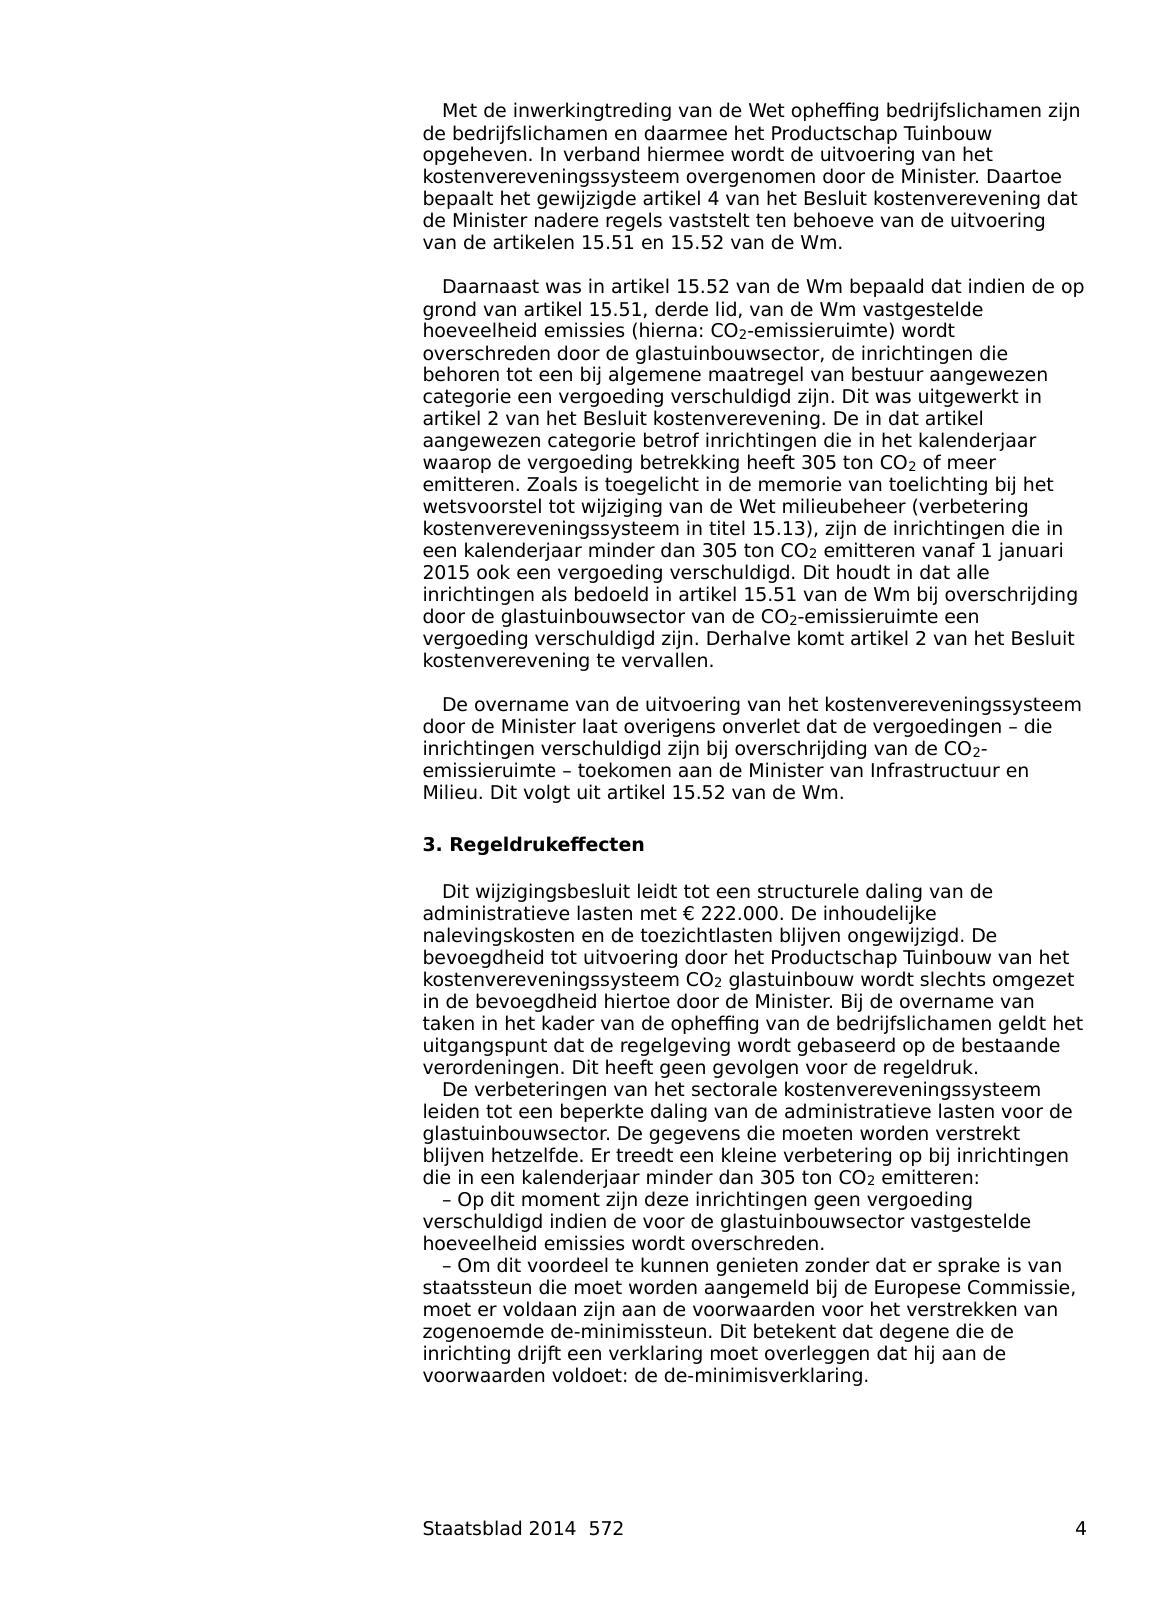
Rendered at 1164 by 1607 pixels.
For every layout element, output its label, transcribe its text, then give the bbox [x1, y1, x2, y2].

text Daarnaast was in artikel 15.52 van de Wm bepaald dat indien de op grond van artikel 15.51, derde lid, van de Wm vastgestelde hoeveelheid emissies (hierna: CO2-emissieruimte) wordt overschreden door de glastuinbouwsector, de inrichtingen die behoren tot een bij algemene maatregel van bestuur aangewezen categorie een vergoeding verschuldigd zijn. Dit was uitgewerkt in artikel 2 van het Besluit kostenverevening. De in dat artikel aangewezen categorie betrof inrichtingen die in het kalenderjaar waarop de vergoeding betrekking heeft 305 ton CO2 of meer emitteren. Zoals is toegelicht in de memorie van toelichting bij het wetsvoorstel tot wijziging van de Wet milieubeheer (verbetering kostenvereveningssysteem in titel 15.13), zijn de inrichtingen die in een kalenderjaar minder dan 305 ton CO2 emitteren vanaf 1 januari 2015 ook een vergoeding verschuldigd. Dit houdt in dat alle inrichtingen als bedoeld in artikel 15.51 van de Wm bij overschrijding door de glastuinbouwsector van de CO2-emissieruimte een vergoeding verschuldigd zijn. Derhalve komt artikel 2 van het Besluit kostenverevening te vervallen. [422, 276, 1087, 672]
text Dit wijzigingsbesluit leidt tot een structurele daling van de administratieve lasten met € 222.000. De inhoudelijke nalevingskosten en de toezichtlasten blijven ongewijzigd. De bevoegdheid tot uitvoering door het Productschap Tuinbouw van het kostenvereveningssysteem CO2 glastuinbouw wordt slechts omgezet in de bevoegdheid hiertoe door de Minister. Bij de overname van taken in het kader van de opheffing van de bedrijfslichamen geldt het uitgangspunt dat de regelgeving wordt gebaseerd op de bestaande verordeningen. Dit heeft geen gevolgen voor de regeldruk. [422, 881, 1087, 1079]
text – Om dit voordeel te kunnen genieten zonder dat er sprake is van staatssteun die moet worden aangemeld bij de Europese Commissie, moet er voldaan zijn aan de voorwaarden voor het verstrekken van zogenoemde de-minimissteun. Dit betekent dat degene die de inrichting drijft een verklaring moet overleggen dat hij aan de voorwaarden voldoet: de de-minimisverklaring. [422, 1255, 1087, 1387]
subtitle 3. Regeldrukeffecten [422, 834, 1087, 856]
text De overname van de uitvoering van het kostenvereveningssysteem door de Minister laat overigens onverlet dat de vergoedingen – die inrichtingen verschuldigd zijn bij overschrijding van de CO2-emissieruimte – toekomen aan de Minister van Infrastructuur en Milieu. Dit volgt uit artikel 15.52 van de Wm. [422, 694, 1087, 804]
text De verbeteringen van het sectorale kostenvereveningssysteem leiden tot een beperkte daling van de administratieve lasten voor de glastuinbouwsector. De gegevens die moeten worden verstrekt blijven hetzelfde. Er treedt een kleine verbetering op bij inrichtingen die in een kalenderjaar minder dan 305 ton CO2 emitteren: [422, 1079, 1087, 1189]
text – Op dit moment zijn deze inrichtingen geen vergoeding verschuldigd indien de voor de glastuinbouwsector vastgestelde hoeveelheid emissies wordt overschreden. [422, 1189, 1087, 1255]
text Met de inwerkingtreding van de Wet opheffing bedrijfslichamen zijn de bedrijfslichamen en daarmee het Productschap Tuinbouw opgeheven. In verband hiermee wordt de uitvoering van het kostenvereveningssysteem overgenomen door de Minister. Daartoe bepaalt het gewijzigde artikel 4 van het Besluit kostenverevening dat de Minister nadere regels vaststelt ten behoeve van de uitvoering van de artikelen 15.51 en 15.52 van de Wm. [422, 100, 1087, 254]
